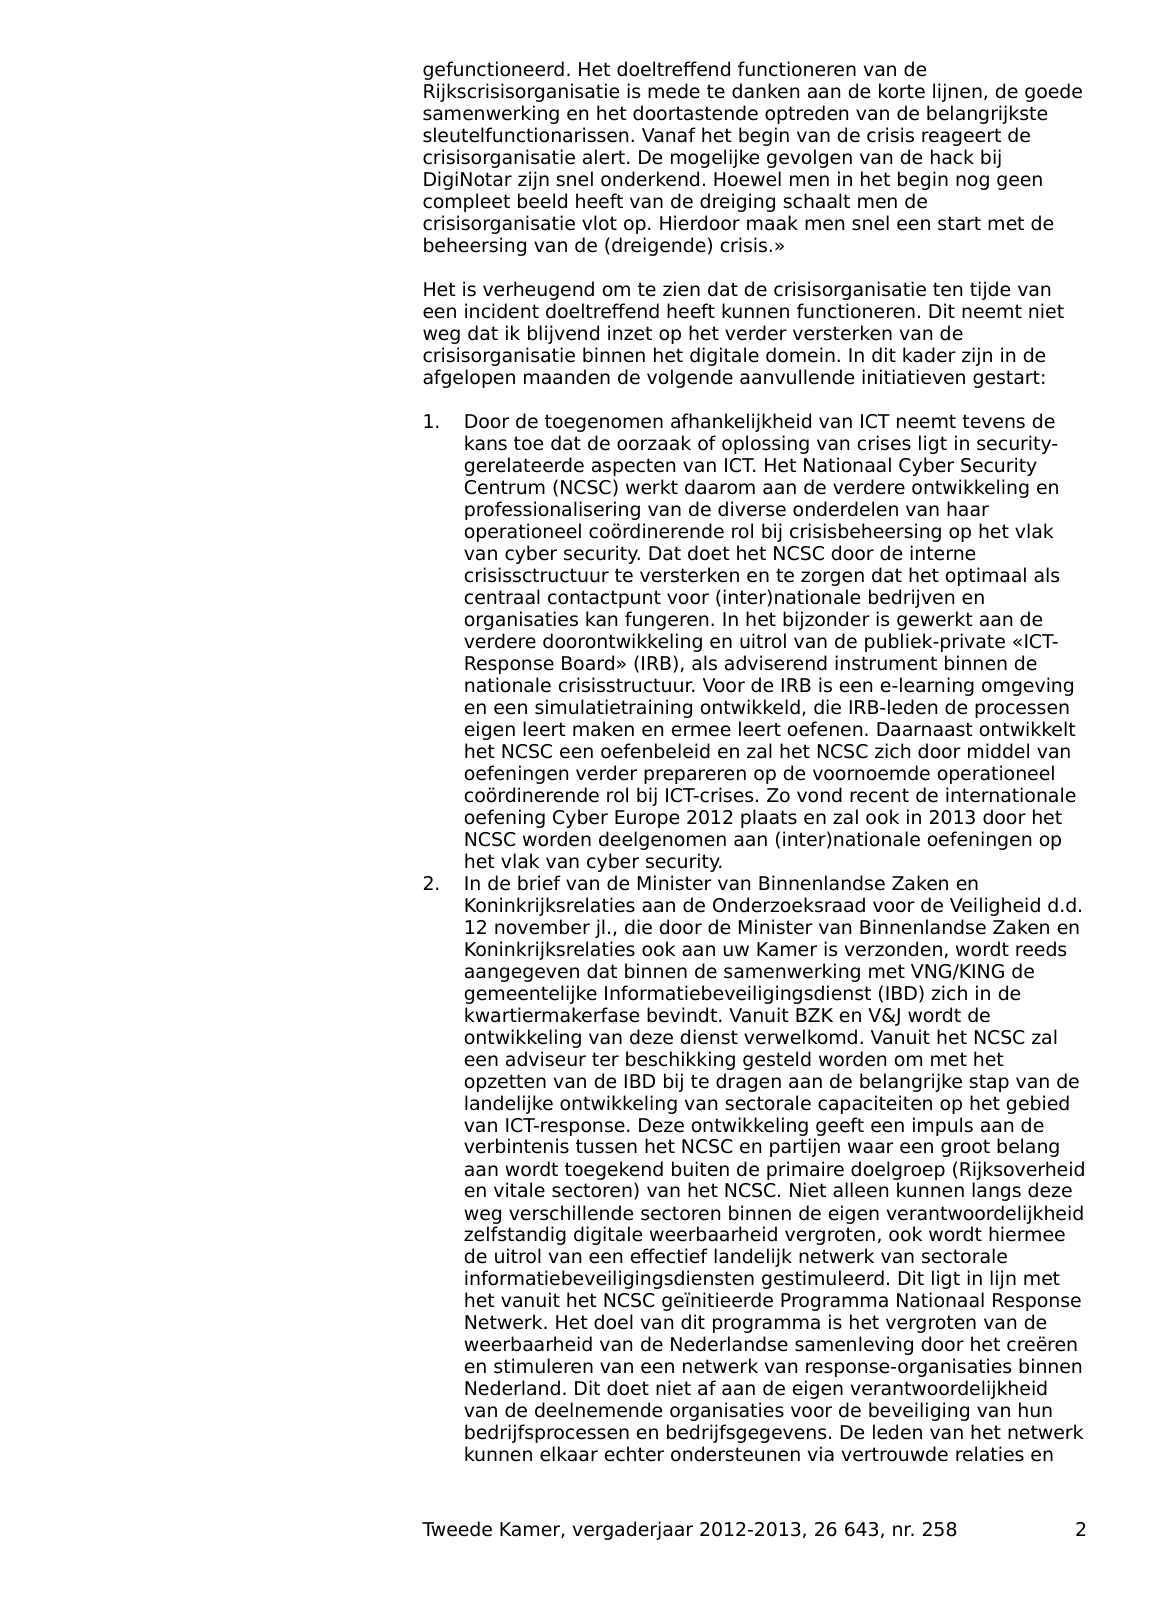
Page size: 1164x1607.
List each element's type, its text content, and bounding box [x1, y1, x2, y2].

text 2. In de brief van de Minister van Binnenlandse Zaken en Koninkrijksrelaties aan de Onderzoeksraad voor de Veiligheid d.d. 12 november jl., die door de Minister van Binnenlandse Zaken en Koninkrijksrelaties ook aan uw Kamer is verzonden, wordt reeds aangegeven dat binnen de samenwerking met VNG/KING de gemeentelijke Informatiebeveiligingsdienst (IBD) zich in de kwartiermakerfase bevindt. Vanuit BZK en V&J wordt de ontwikkeling van deze dienst verwelkomd. Vanuit het NCSC zal een adviseur ter beschikking gesteld worden om met het opzetten van de IBD bij te dragen aan de belangrijke stap van de landelijke ontwikkeling van sectorale capaciteiten op het gebied van ICT-response. Deze ontwikkeling geeft een impuls aan de verbintenis tussen het NCSC en partijen waar een groot belang aan wordt toegekend buiten de primaire doelgroep (Rijksoverheid en vitale sectoren) van het NCSC. Niet alleen kunnen langs deze weg verschillende sectoren binnen de eigen verantwoordelijkheid zelfstandig digitale weerbaarheid vergroten, ook wordt hiermee de uitrol van een effectief landelijk netwerk van sectorale informatiebeveiligingsdiensten gestimuleerd. Dit ligt in lijn met het vanuit het NCSC geïnitieerde Programma Nationaal Response Netwerk. Het doel van dit programma is het vergroten van de weerbaarheid van de Nederlandse samenleving door het creëren en stimuleren van een netwerk van response-organisaties binnen Nederland. Dit doet niet af aan de eigen verantwoordelijkheid van de deelnemende organisaties voor de beveiliging van hun bedrijfsprocessen en bedrijfsgegevens. De leden van het netwerk kunnen elkaar echter ondersteunen via vertrouwde relaties en [422, 873, 1087, 1466]
text gefunctioneerd. Het doeltreffend functioneren van de Rijkscrisisorganisatie is mede te danken aan de korte lijnen, de goede samenwerking en het doortastende optreden van de belangrijkste sleutelfunctionarissen. Vanaf het begin van de crisis reageert de crisisorganisatie alert. De mogelijke gevolgen van de hack bij DigiNotar zijn snel onderkend. Hoewel men in het begin nog geen compleet beeld heeft van de dreiging schaalt men de crisisorganisatie vlot op. Hierdoor maak men snel een start met de beheersing van de (dreigende) crisis.» [422, 59, 1087, 257]
text 1. Door de toegenomen afhankelijkheid van ICT neemt tevens de kans toe dat de oorzaak of oplossing van crises ligt in security-gerelateerde aspecten van ICT. Het Nationaal Cyber Security Centrum (NCSC) werkt daarom aan de verdere ontwikkeling en professionalisering van de diverse onderdelen van haar operationeel coördinerende rol bij crisisbeheersing op het vlak van cyber security. Dat doet het NCSC door de interne crisissctructuur te versterken en te zorgen dat het optimaal als centraal contactpunt voor (inter)nationale bedrijven en organisaties kan fungeren. In het bijzonder is gewerkt aan de verdere doorontwikkeling en uitrol van de publiek-private «ICT-Response Board» (IRB), als adviserend instrument binnen de nationale crisisstructuur. Voor de IRB is een e-learning omgeving en een simulatietraining ontwikkeld, die IRB-leden de processen eigen leert maken en ermee leert oefenen. Daarnaast ontwikkelt het NCSC een oefenbeleid en zal het NCSC zich door middel van oefeningen verder prepareren op de voornoemde operationeel coördinerende rol bij ICT-crises. Zo vond recent de internationale oefening Cyber Europe 2012 plaats en zal ook in 2013 door het NCSC worden deelgenomen aan (inter)nationale oefeningen op het vlak van cyber security. [422, 411, 1087, 873]
text Het is verheugend om te zien dat de crisisorganisatie ten tijde van een incident doeltreffend heeft kunnen functioneren. Dit neemt niet weg dat ik blijvend inzet op het verder versterken van de crisisorganisatie binnen het digitale domein. In dit kader zijn in de afgelopen maanden de volgende aanvullende initiatieven gestart: [422, 279, 1087, 389]
